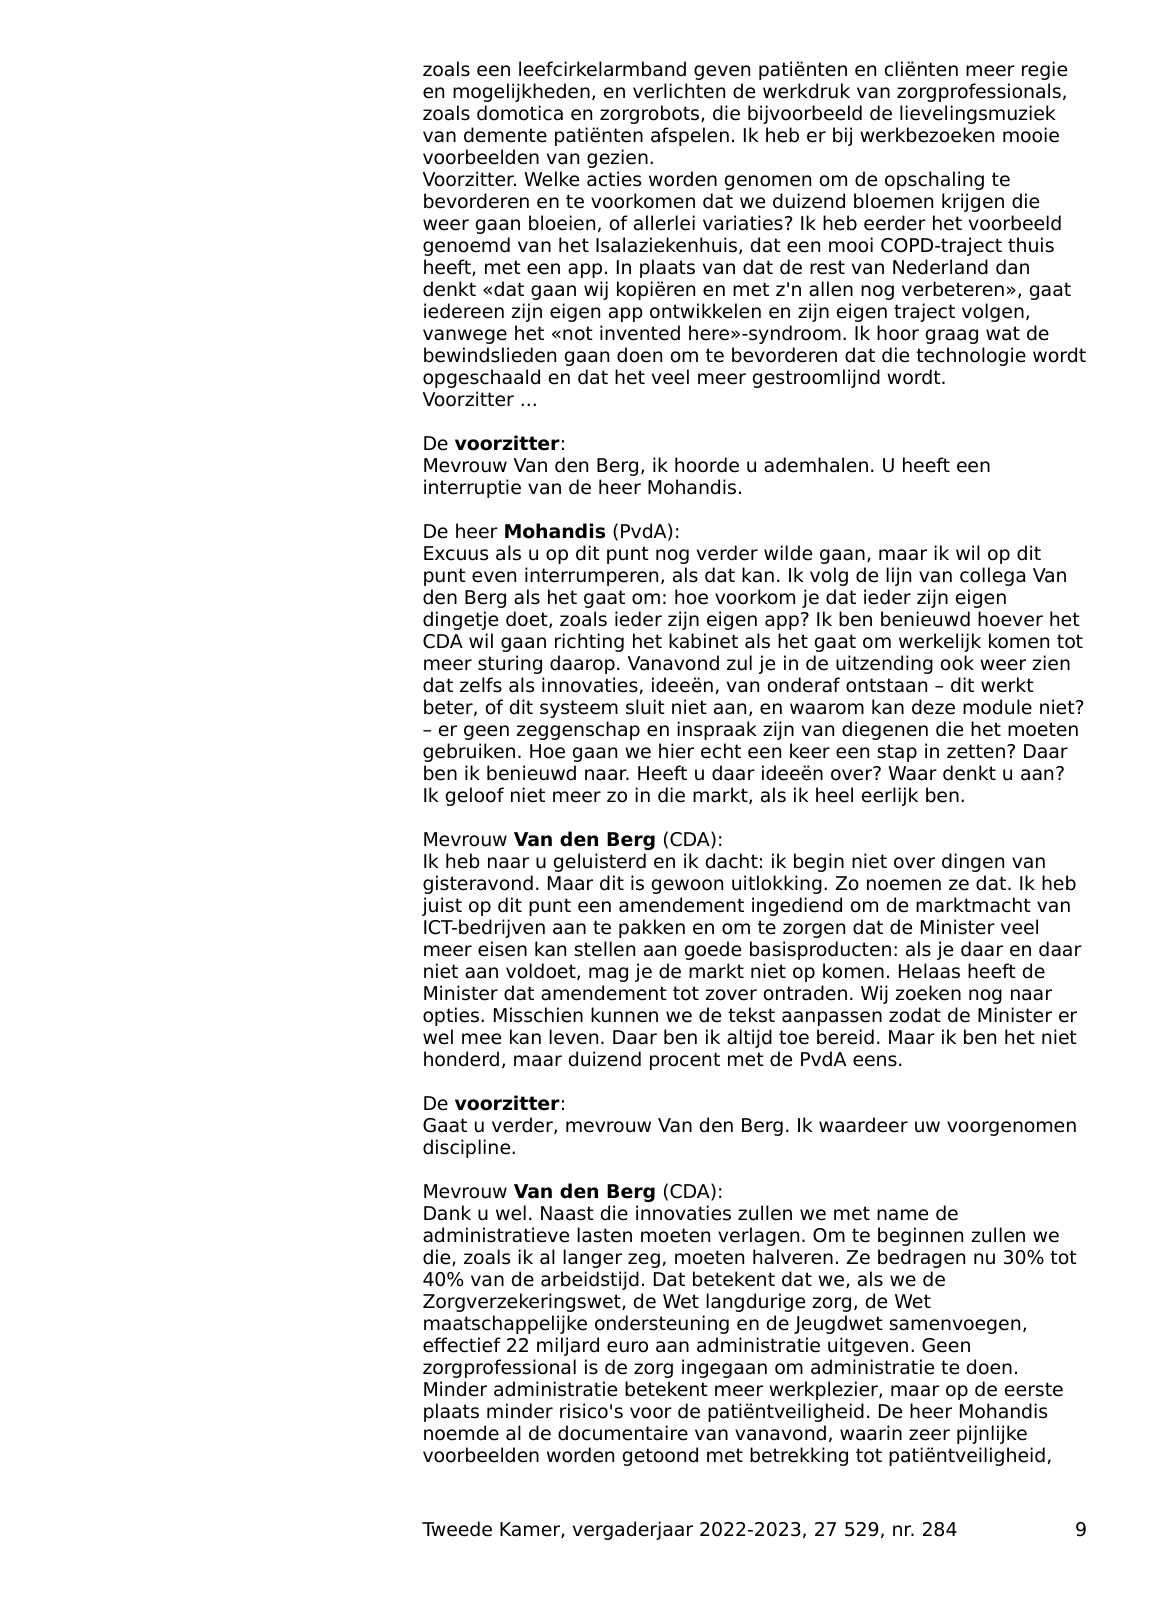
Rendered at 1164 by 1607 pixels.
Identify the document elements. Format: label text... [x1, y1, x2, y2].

text De voorzitter: [422, 1093, 1087, 1115]
text Mevrouw Van den Berg (CDA): [422, 1181, 1087, 1203]
text Voorzitter ... [422, 389, 1087, 411]
text De heer Mohandis (PvdA): [422, 521, 1087, 543]
text Excuus als u op dit punt nog verder wilde gaan, maar ik wil op dit punt even interrumperen, als dat kan. Ik volg de lijn van collega Van den Berg als het gaat om: hoe voorkom je dat ieder zijn eigen dingetje doet, zoals ieder zijn eigen app? Ik ben benieuwd hoever het CDA wil gaan richting het kabinet als het gaat om werkelijk komen tot meer sturing daarop. Vanavond zul je in de uitzending ook weer zien dat zelfs als innovaties, ideeën, van onderaf ontstaan – dit werkt beter, of dit systeem sluit niet aan, en waarom kan deze module niet? – er geen zeggenschap en inspraak zijn van diegenen die het moeten gebruiken. Hoe gaan we hier echt een keer een stap in zetten? Daar ben ik benieuwd naar. Heeft u daar ideeën over? Waar denkt u aan? Ik geloof niet meer zo in die markt, als ik heel eerlijk ben. [422, 543, 1087, 807]
text Ik heb naar u geluisterd en ik dacht: ik begin niet over dingen van gisteravond. Maar dit is gewoon uitlokking. Zo noemen ze dat. Ik heb juist op dit punt een amendement ingediend om de marktmacht van ICT-bedrijven aan te pakken en om te zorgen dat de Minister veel meer eisen kan stellen aan goede basisproducten: als je daar en daar niet aan voldoet, mag je de markt niet op komen. Helaas heeft de Minister dat amendement tot zover ontraden. Wij zoeken nog naar opties. Misschien kunnen we de tekst aanpassen zodat de Minister er wel mee kan leven. Daar ben ik altijd toe bereid. Maar ik ben het niet honderd, maar duizend procent met de PvdA eens. [422, 851, 1087, 1071]
text Mevrouw Van den Berg (CDA): [422, 829, 1087, 851]
text Gaat u verder, mevrouw Van den Berg. Ik waardeer uw voorgenomen discipline. [422, 1115, 1087, 1159]
text De voorzitter: [422, 433, 1087, 455]
text Dank u wel. Naast die innovaties zullen we met name de administratieve lasten moeten verlagen. Om te beginnen zullen we die, zoals ik al langer zeg, moeten halveren. Ze bedragen nu 30% tot 40% van de arbeidstijd. Dat betekent dat we, als we de Zorgverzekeringswet, de Wet langdurige zorg, de Wet maatschappelijke ondersteuning en de Jeugdwet samenvoegen, effectief 22 miljard euro aan administratie uitgeven. Geen zorgprofessional is de zorg ingegaan om administratie te doen. Minder administratie betekent meer werkplezier, maar op de eerste plaats minder risico's voor de patiëntveiligheid. De heer Mohandis noemde al de documentaire van vanavond, waarin zeer pijnlijke voorbeelden worden getoond met betrekking tot patiëntveiligheid, [422, 1203, 1087, 1467]
text Voorzitter. Welke acties worden genomen om de opschaling te bevorderen en te voorkomen dat we duizend bloemen krijgen die weer gaan bloeien, of allerlei variaties? Ik heb eerder het voorbeeld genoemd van het Isalaziekenhuis, dat een mooi COPD-traject thuis heeft, met een app. In plaats van dat de rest van Nederland dan denkt «dat gaan wij kopiëren en met z'n allen nog verbeteren», gaat iedereen zijn eigen app ontwikkelen en zijn eigen traject volgen, vanwege het «not invented here»-syndroom. Ik hoor graag wat de bewindslieden gaan doen om te bevorderen dat die technologie wordt opgeschaald en dat het veel meer gestroomlijnd wordt. [422, 169, 1087, 389]
text zoals een leefcirkelarmband geven patiënten en cliënten meer regie en mogelijkheden, en verlichten de werkdruk van zorgprofessionals, zoals domotica en zorgrobots, die bijvoorbeeld de lievelingsmuziek van demente patiënten afspelen. Ik heb er bij werkbezoeken mooie voorbeelden van gezien. [422, 59, 1087, 169]
text Mevrouw Van den Berg, ik hoorde u ademhalen. U heeft een interruptie van de heer Mohandis. [422, 455, 1087, 499]
